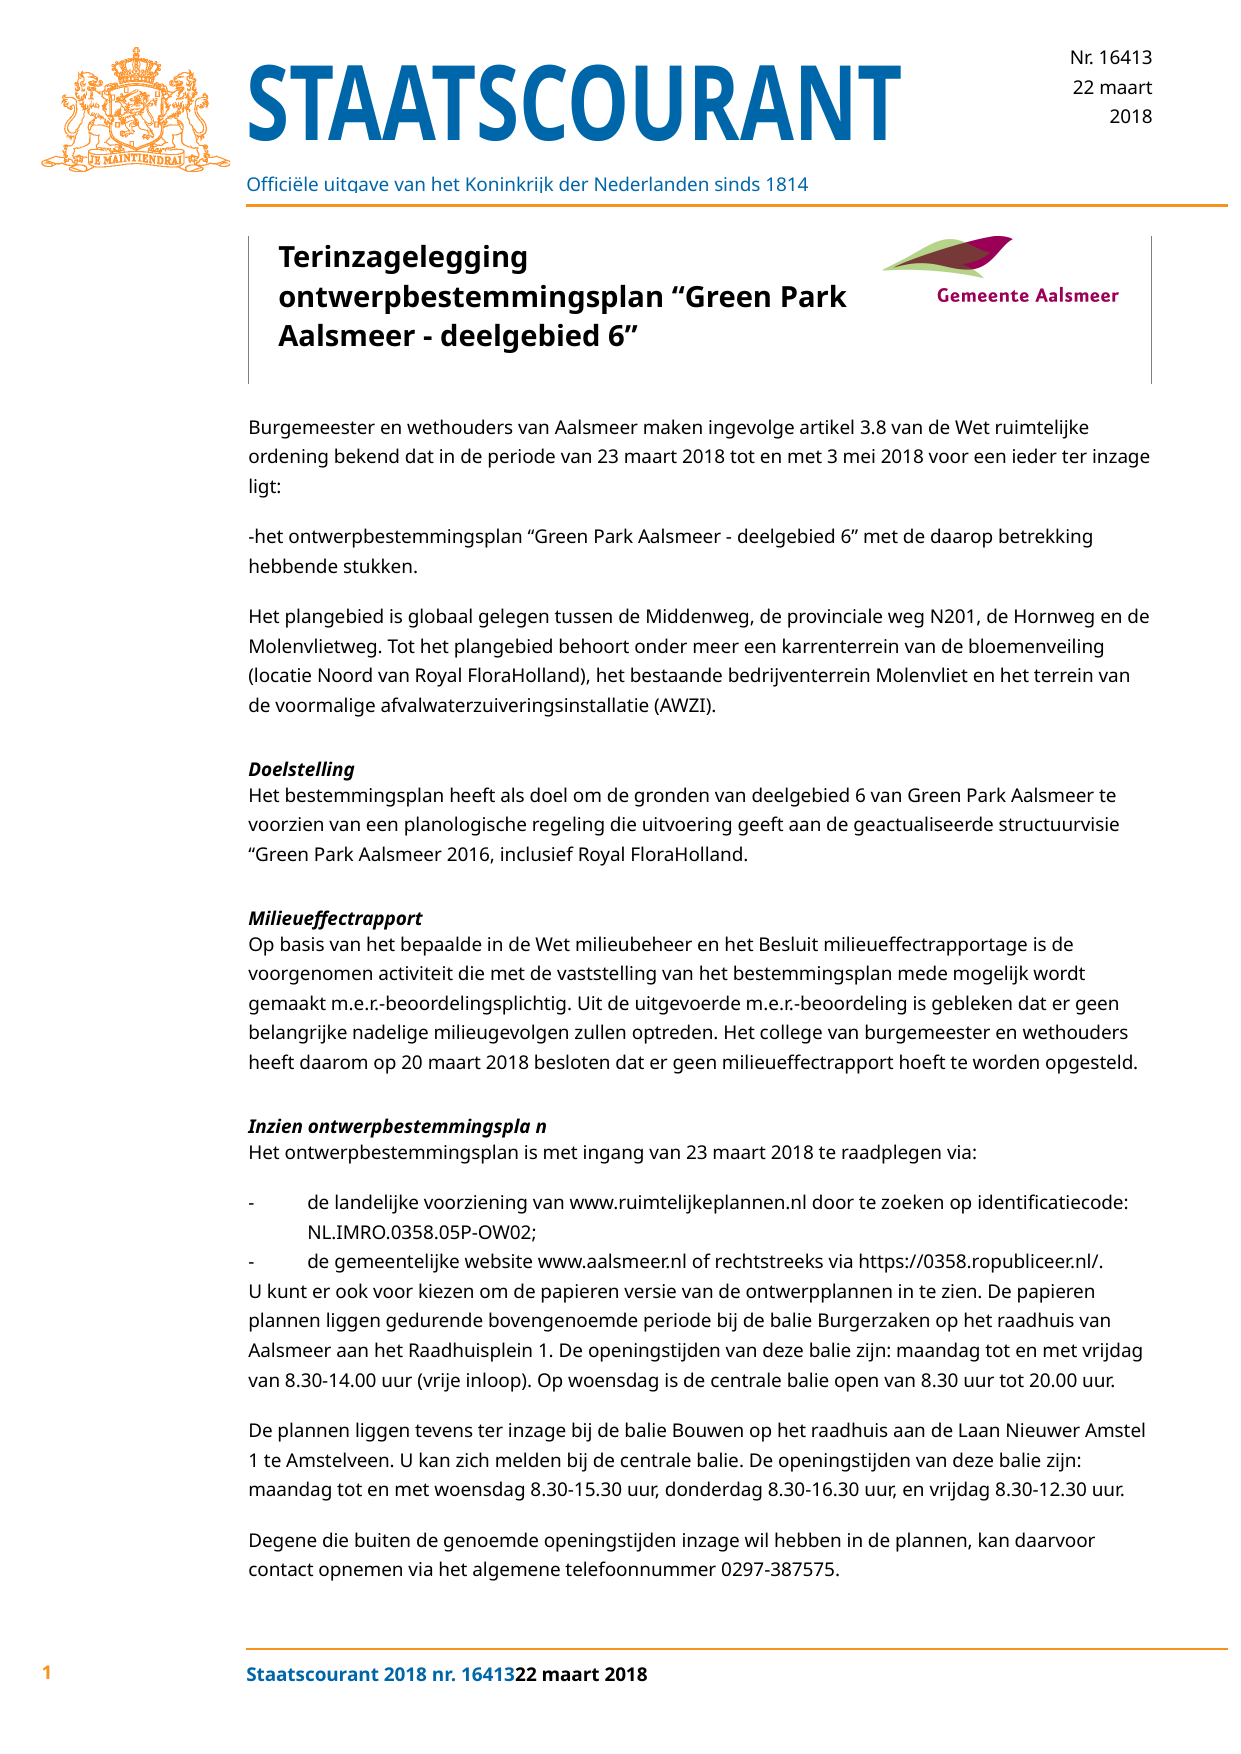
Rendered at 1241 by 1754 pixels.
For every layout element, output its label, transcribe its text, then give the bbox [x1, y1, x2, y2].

text Doelstelling [248, 756, 1152, 782]
text De plannen liggen tevens ter inzage bij de balie Bouwen op het raadhuis aan de Laan Nieuwer Amstel 1 te Amstelveen. U kan zich melden bij de centrale balie. De openingstijden van deze balie zijn: maandag tot en met woensdag 8.30-15.30 uur, donderdag 8.30-16.30 uur, en vrijdag 8.30-12.30 uur. [248, 1417, 1152, 1502]
text Het plangebied is globaal gelegen tussen de Middenweg, de provinciale weg N201, de Hornweg en de Molenvlietweg. Tot het plangebied behoort onder meer een karrenterrein van de bloemenveiling (locatie Noord van Royal FloraHolland), het bestaande bedrijventerrein Molenvliet en het terrein van de voormalige afvalwaterzuiveringsinstallatie (AWZI). [248, 603, 1152, 718]
table_header Terinzagelegging ontwerpbestemmingsplan “Green Park Aalsmeer - deelgebied 6” [249, 236, 850, 384]
text -het ontwerpbestemmingsplan “Green Park Aalsmeer - deelgebied 6” met de daarop betrekking hebbende stukken. [248, 523, 1152, 579]
text Het bestemmingsplan heeft als doel om de gronden van deelgebied 6 van Green Park Aalsmeer te voorzien van een planologische regeling die uitvoering geeft aan de geactualiseerde structuurvisie “Green Park Aalsmeer 2016, inclusief Royal FloraHolland. [248, 782, 1152, 867]
text U kunt er ook voor kiezen om de papieren versie van de ontwerpplannen in te zien. De papieren plannen liggen gedurende bovengenoemde periode bij de balie Burgerzaken op het raadhuis van Aalsmeer aan het Raadhuisplein 1. De openingstijden van deze balie zijn: maandag tot en met vrijdag van 8.30-14.00 uur (vrije inloop). Op woensdag is de centrale balie open van 8.30 uur tot 20.00 uur. [248, 1278, 1152, 1392]
list de landelijke voorziening van www.ruimtelijkeplannen.nl door te zoeken op identificatiecode: NL.IMRO.0358.05P-OW02; [248, 1189, 1152, 1244]
picture [882, 236, 1119, 302]
table_header [850, 236, 1151, 384]
picture [41, 47, 231, 172]
text Op basis van het bepaalde in de Wet milieubeheer en het Besluit milieueffectrapportage is de voorgenomen activiteit die met de vaststelling van het bestemmingsplan mede mogelijk wordt gemaakt m.e.r.-beoordelingsplichtig. Uit de uitgevoerde m.e.r.-beoordeling is gebleken dat er geen belangrijke nadelige milieugevolgen zullen optreden. Het college van burgemeester en wethouders heeft daarom op 20 maart 2018 besloten dat er geen milieueffectrapport hoeft te worden opgesteld. [248, 931, 1152, 1075]
text Inzien ontwerpbestemmingspla n [248, 1113, 1152, 1139]
text Het ontwerpbestemmingsplan is met ingang van 23 maart 2018 te raadplegen via: [248, 1139, 1152, 1164]
text Milieueffectrapport [248, 905, 1152, 931]
text Burgemeester en wethouders van Aalsmeer maken ingevolge artikel 3.8 van de Wet ruimtelijke ordening bekend dat in de periode van 23 maart 2018 tot en met 3 mei 2018 voor een ieder ter inzage ligt: [248, 414, 1152, 499]
text Degene die buiten de genoemde openingstijden inzage wil hebben in de plannen, kan daarvoor contact opnemen via het algemene telefoonnummer 0297-387575. [248, 1527, 1152, 1582]
list de gemeentelijke website www.aalsmeer.nl of rechtstreeks via https://0358.ropubliceer.nl/. [248, 1248, 1152, 1274]
